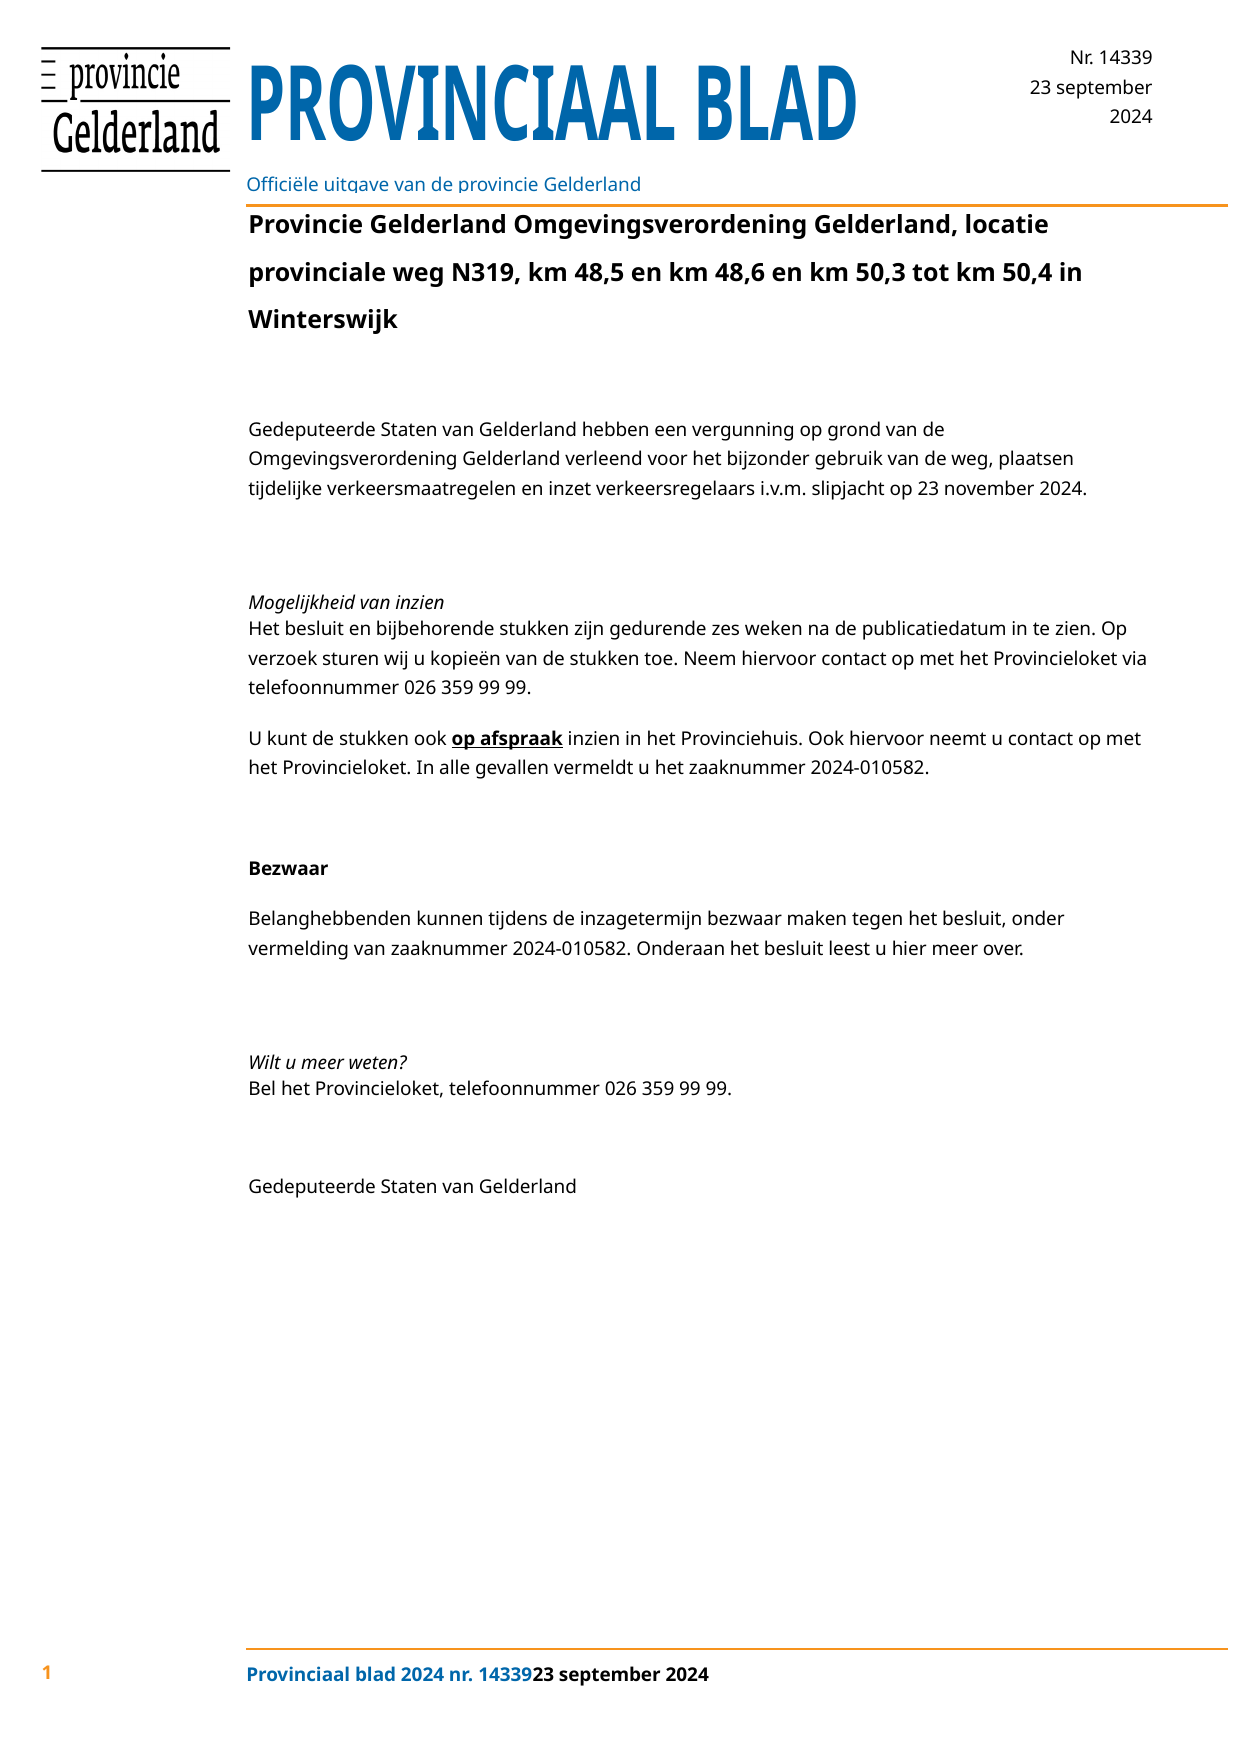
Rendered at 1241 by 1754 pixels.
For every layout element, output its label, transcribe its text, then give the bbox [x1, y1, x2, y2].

text Wilt u meer weten? [248, 1049, 1152, 1075]
text Gedeputeerde Staten van Gelderland hebben een vergunning op grond van de Omgevingsverordening Gelderland verleend voor het bijzonder gebruik van de weg, plaatsen tijdelijke verkeersmaatregelen en inzet verkeersregelaars i.v.m. slipjacht op 23 november 2024. [248, 416, 1152, 501]
picture [41, 47, 231, 172]
text Belanghebbenden kunnen tijdens de inzagetermijn bezwaar maken tegen het besluit, onder vermelding van zaaknummer 2024-010582. Onderaan het besluit leest u hier meer over. [248, 906, 1152, 961]
text U kunt de stukken ook op afspraak inzien in het Provinciehuis. Ook hiervoor neemt u contact op met het Provincieloket. In alle gevallen vermeldt u het zaaknummer 2024-010582. [248, 725, 1152, 780]
text Het besluit en bijbehorende stukken zijn gedurende zes weken na de publicatiedatum in te zien. Op verzoek sturen wij u kopieën van de stukken toe. Neem hiervoor contact op met het Provincieloket via telefoonnummer 026 359 99 99. [248, 615, 1152, 700]
text Provincie Gelderland Omgevingsverordening Gelderland, locatie provinciale weg N319, km 48,5 en km 48,6 en km 50,3 tot km 50,4 in Winterswijk [248, 207, 1152, 336]
text Gedeputeerde Staten van Gelderland [248, 1173, 1152, 1199]
text Mogelijkheid van inzien [248, 589, 1152, 615]
text Bezwaar [248, 855, 1152, 881]
text Bel het Provincieloket, telefoonnummer 026 359 99 99. [248, 1075, 1152, 1101]
